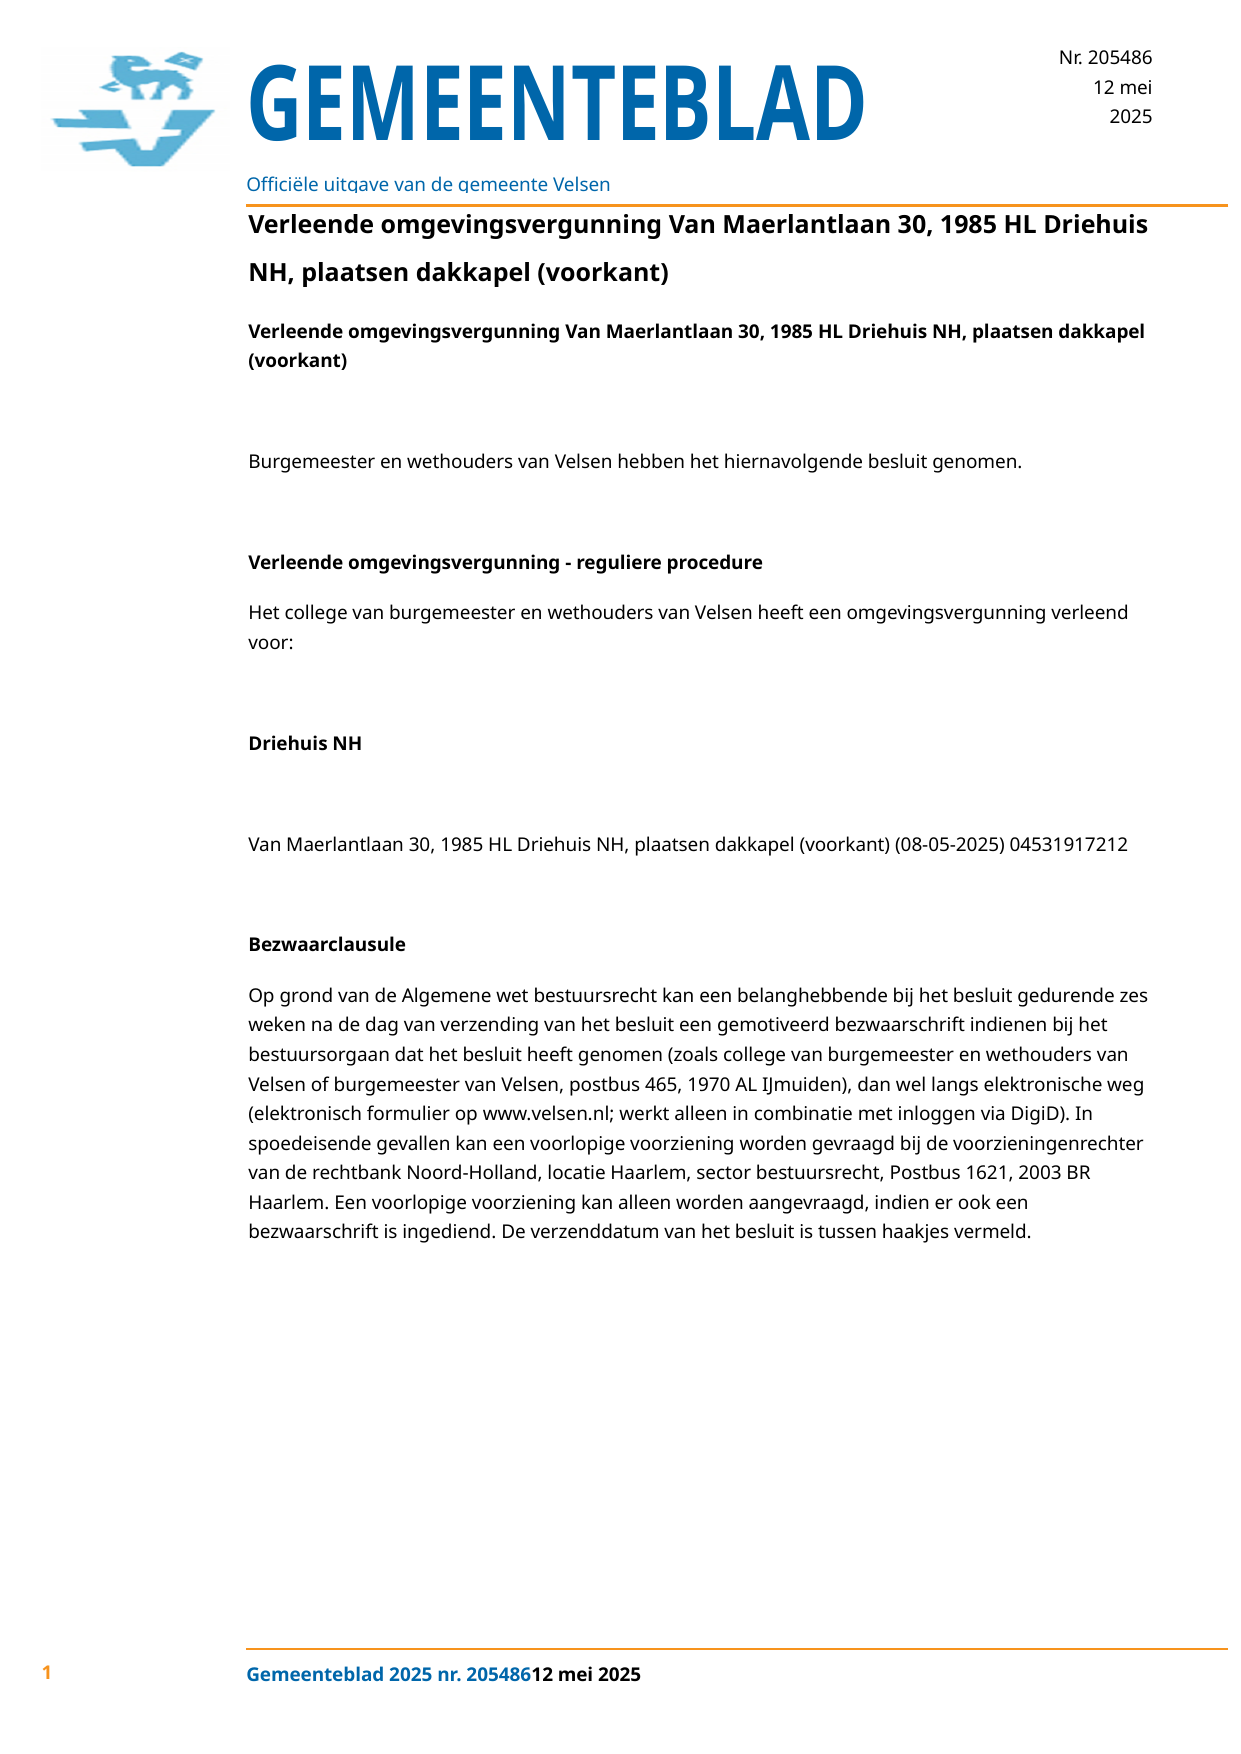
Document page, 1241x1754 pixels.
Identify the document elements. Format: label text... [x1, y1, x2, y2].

text Verleende omgevingsvergunning Van Maerlantlaan 30, 1985 HL Driehuis NH, plaatsen dakkapel (voorkant) [248, 207, 1152, 288]
picture [41, 47, 231, 172]
text Bezwaarclausule [248, 932, 1152, 957]
text Op grond van de Algemene wet bestuursrecht kan een belanghebbende bij het besluit gedurende zes weken na de dag van verzending van het besluit een gemotiveerd bezwaarschrift indienen bij het bestuursorgaan dat het besluit heeft genomen (zoals college van burgemeester en wethouders van Velsen of burgemeester van Velsen, postbus 465, 1970 AL IJmuiden), dan wel langs elektronische weg (elektronisch formulier op www.velsen.nl; werkt alleen in combinatie met inloggen via DigiD). In spoedeisende gevallen kan een voorlopige voorziening worden gevraagd bij de voorzieningenrechter van de rechtbank Noord-Holland, locatie Haarlem, sector bestuursrecht, Postbus 1621, 2003 BR Haarlem. Een voorlopige voorziening kan alleen worden aangevraagd, indien er ook een bezwaarschrift is ingediend. De verzenddatum van het besluit is tussen haakjes vermeld. [248, 982, 1152, 1244]
text Verleende omgevingsvergunning - reguliere procedure [248, 549, 1152, 575]
text Verleende omgevingsvergunning Van Maerlantlaan 30, 1985 HL Driehuis NH, plaatsen dakkapel (voorkant) [248, 318, 1152, 373]
text Het college van burgemeester en wethouders van Velsen heeft een omgevingsvergunning verleend voor: [248, 599, 1152, 655]
text Driehuis NH [248, 730, 1152, 756]
text Burgemeester en wethouders van Velsen hebben het hiernavolgende besluit genomen. [248, 448, 1152, 474]
text Van Maerlantlaan 30, 1985 HL Driehuis NH, plaatsen dakkapel (voorkant) (08-05-2025) 04531917212 [248, 831, 1152, 857]
